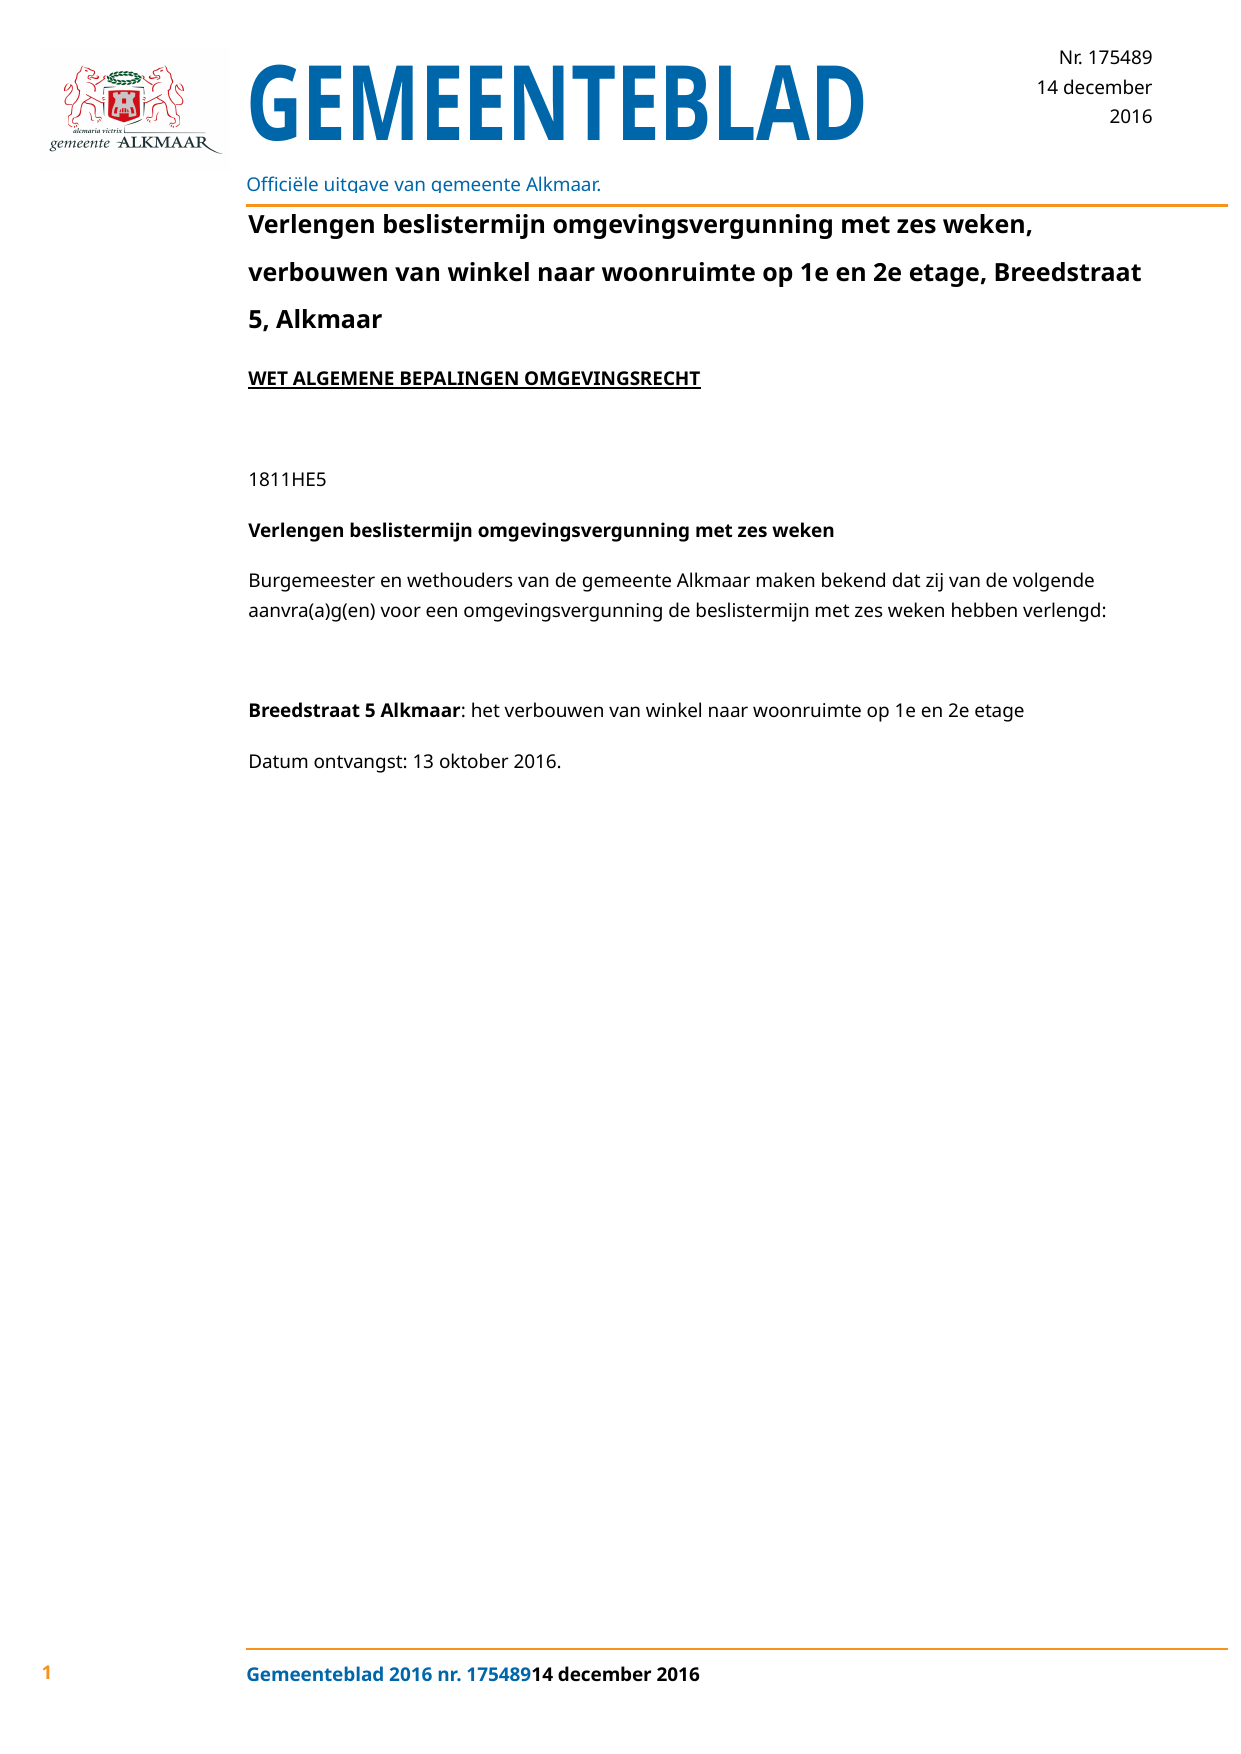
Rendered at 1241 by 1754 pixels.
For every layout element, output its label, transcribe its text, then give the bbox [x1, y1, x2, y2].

text 1811HE5 [248, 466, 1152, 492]
text Verlengen beslistermijn omgevingsvergunning met zes weken [248, 517, 1152, 542]
text Breedstraat 5 Alkmaar: het verbouwen van winkel naar woonruimte op 1e en 2e etage [248, 698, 1152, 723]
picture [41, 47, 231, 172]
text WET ALGEMENE BEPALINGEN OMGEVINGSRECHT [248, 366, 1152, 391]
text Datum ontvangst: 13 oktober 2016. [248, 748, 1152, 774]
text Verlengen beslistermijn omgevingsvergunning met zes weken, verbouwen van winkel naar woonruimte op 1e en 2e etage, Breedstraat 5, Alkmaar [248, 207, 1152, 336]
text Burgemeester en wethouders van de gemeente Alkmaar maken bekend dat zij van de volgende aanvra(a)g(en) voor een omgevingsvergunning de beslistermijn met zes weken hebben verlengd: [248, 567, 1152, 622]
